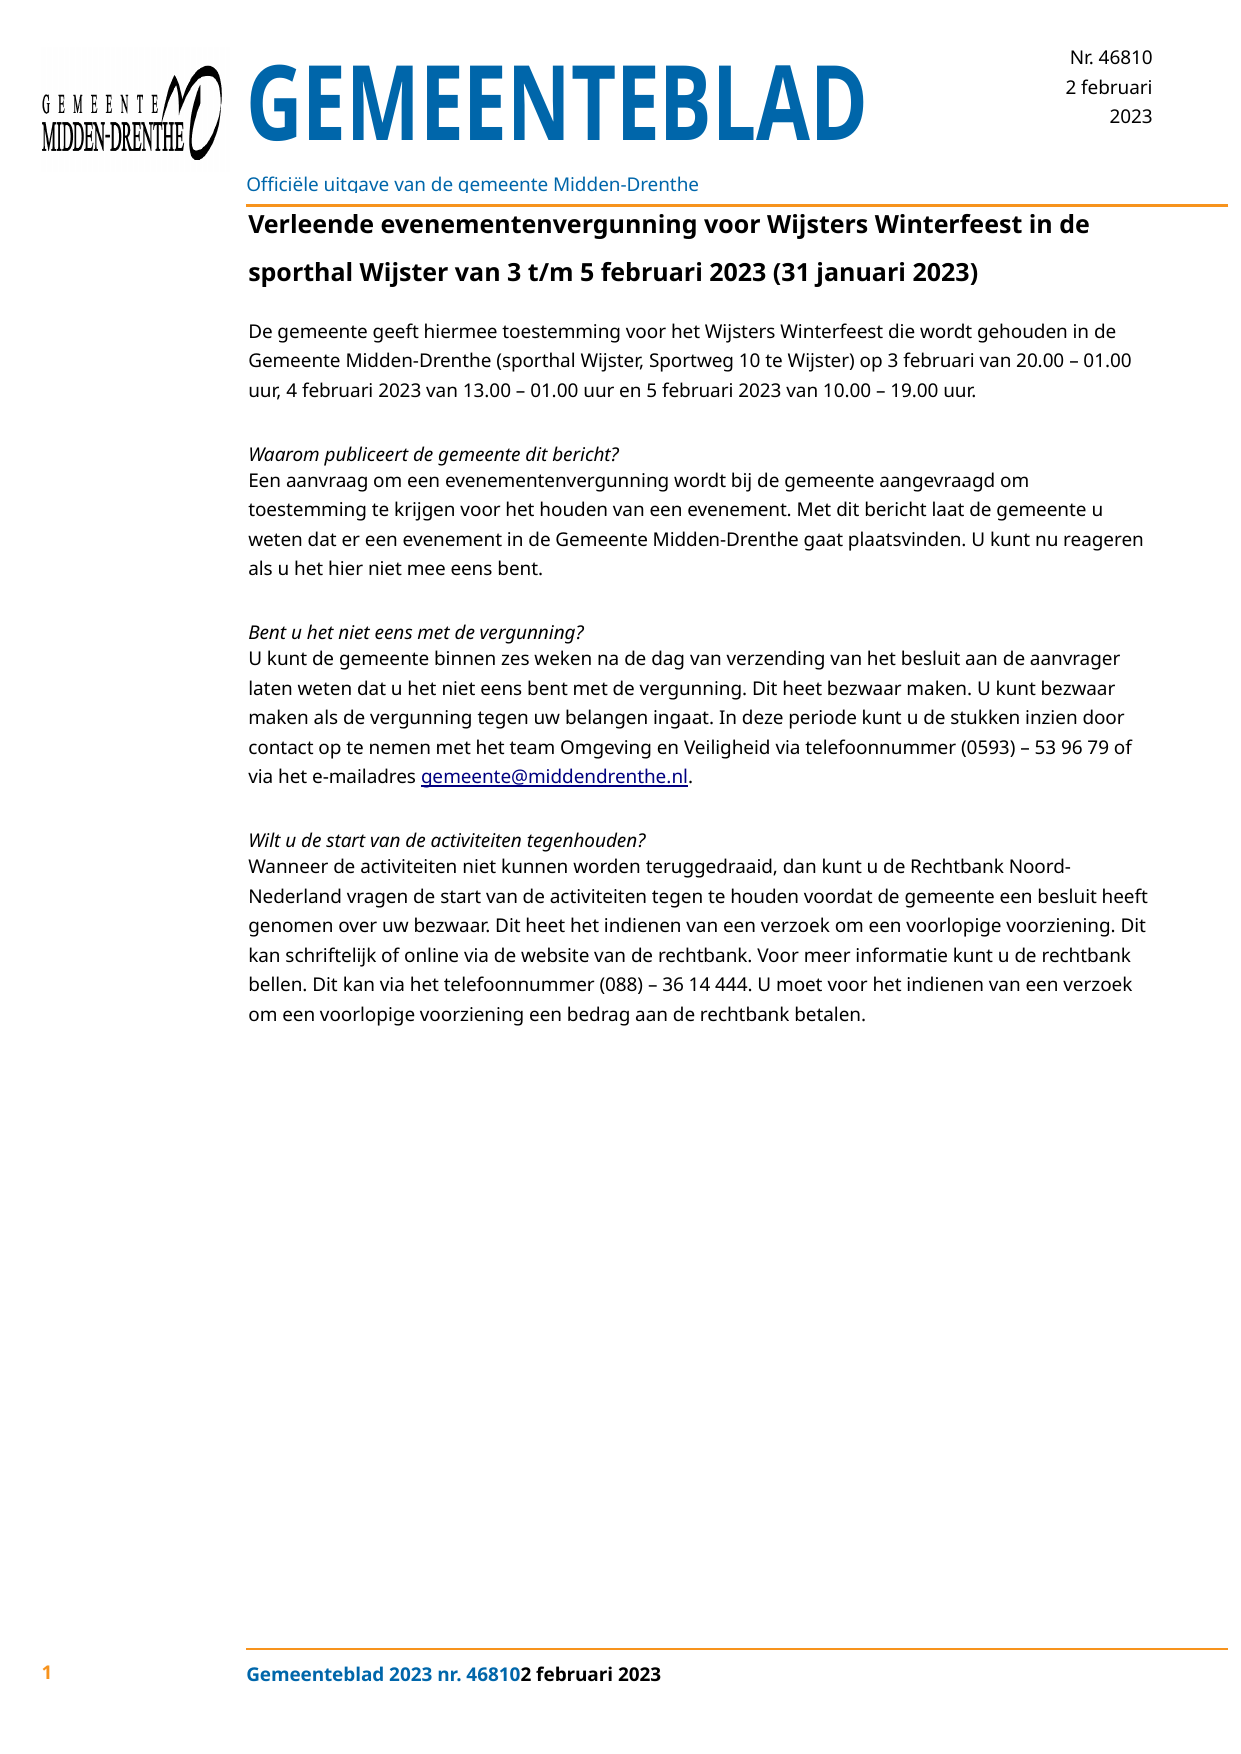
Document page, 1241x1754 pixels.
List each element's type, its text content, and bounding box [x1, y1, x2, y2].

text U kunt de gemeente binnen zes weken na de dag van verzending van het besluit aan de aanvrager laten weten dat u het niet eens bent met de vergunning. Dit heet bezwaar maken. U kunt bezwaar maken als de vergunning tegen uw belangen ingaat. In deze periode kunt u de stukken inzien door contact op te nemen met het team Omgeving en Veiligheid via telefoonnummer (0593) – 53 96 79 of via het e-mailadres gemeente@middendrenthe.nl. [248, 645, 1152, 789]
text Wilt u de start van de activiteiten tegenhouden? [248, 827, 1152, 853]
text Wanneer de activiteiten niet kunnen worden teruggedraaid, dan kunt u de Rechtbank Noord-Nederland vragen de start van de activiteiten tegen te houden voordat de gemeente een besluit heeft genomen over uw bezwaar. Dit heet het indienen van een verzoek om een voorlopige voorziening. Dit kan schriftelijk of online via de website van de rechtbank. Voor meer informatie kunt u de rechtbank bellen. Dit kan via het telefoonnummer (088) – 36 14 444. U moet voor het indienen van een verzoek om een voorlopige voorziening een bedrag aan de rechtbank betalen. [248, 853, 1152, 1027]
picture [41, 47, 231, 172]
text Een aanvraag om een evenementenvergunning wordt bij de gemeente aangevraagd om toestemming te krijgen voor het houden van een evenement. Met dit bericht laat de gemeente u weten dat er een evenement in de Gemeente Midden-Drenthe gaat plaatsvinden. U kunt nu reageren als u het hier niet mee eens bent. [248, 467, 1152, 581]
text Bent u het niet eens met de vergunning? [248, 619, 1152, 645]
text Waarom publiceert de gemeente dit bericht? [248, 441, 1152, 467]
text Verleende evenementenvergunning voor Wijsters Winterfeest in de sporthal Wijster van 3 t/m 5 februari 2023 (31 januari 2023) [248, 207, 1152, 288]
text De gemeente geeft hiermee toestemming voor het Wijsters Winterfeest die wordt gehouden in de Gemeente Midden-Drenthe (sporthal Wijster, Sportweg 10 te Wijster) op 3 februari van 20.00 – 01.00 uur, 4 februari 2023 van 13.00 – 01.00 uur en 5 februari 2023 van 10.00 – 19.00 uur. [248, 318, 1152, 403]
